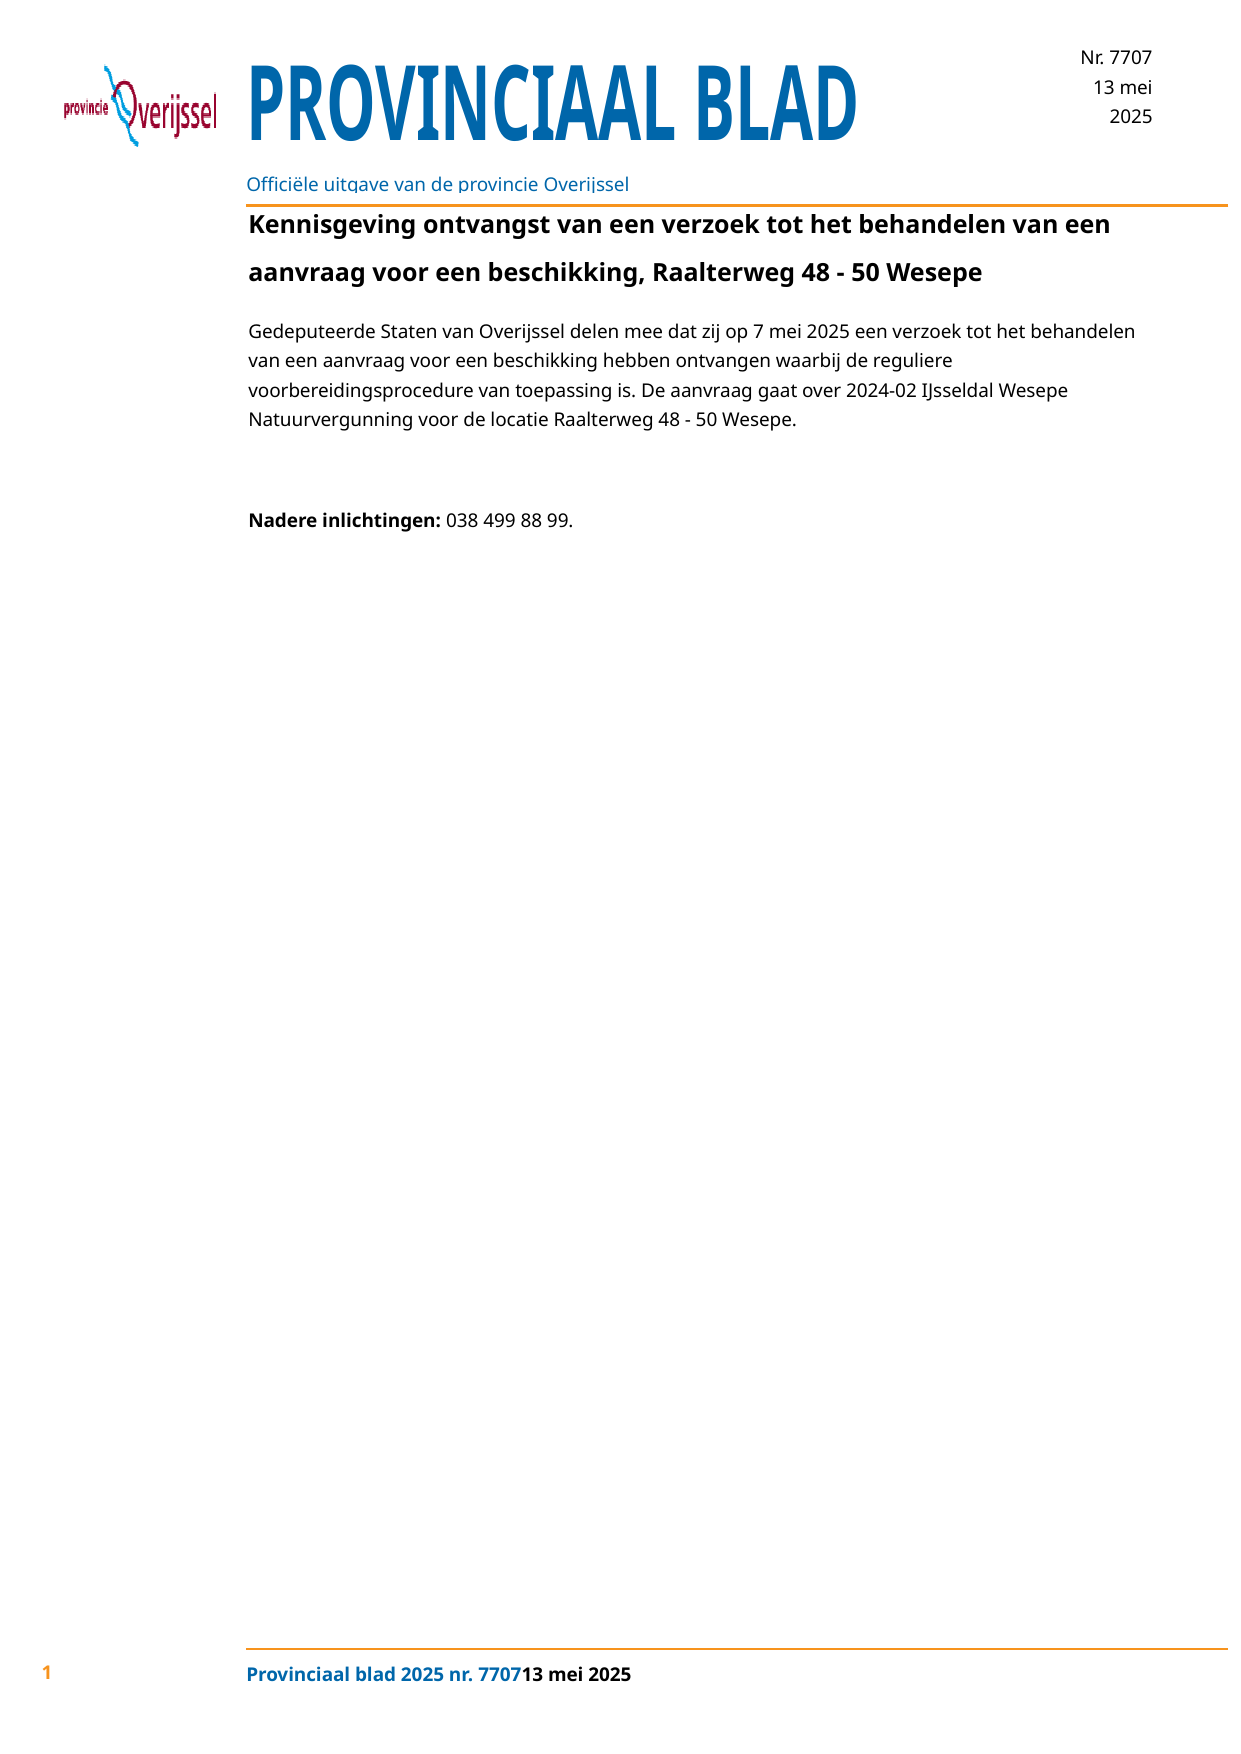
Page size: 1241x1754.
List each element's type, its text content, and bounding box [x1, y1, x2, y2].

text Nadere inlichtingen: 038 499 88 99. [248, 507, 1152, 533]
text Kennisgeving ontvangst van een verzoek tot het behandelen van een aanvraag voor een beschikking, Raalterweg 48 - 50 Wesepe [248, 207, 1152, 288]
picture [41, 47, 231, 172]
text Gedeputeerde Staten van Overijssel delen mee dat zij op 7 mei 2025 een verzoek tot het behandelen van een aanvraag voor een beschikking hebben ontvangen waarbij de reguliere voorbereidingsprocedure van toepassing is. De aanvraag gaat over 2024-02 IJsseldal Wesepe Natuurvergunning voor de locatie Raalterweg 48 - 50 Wesepe. [248, 318, 1152, 432]
